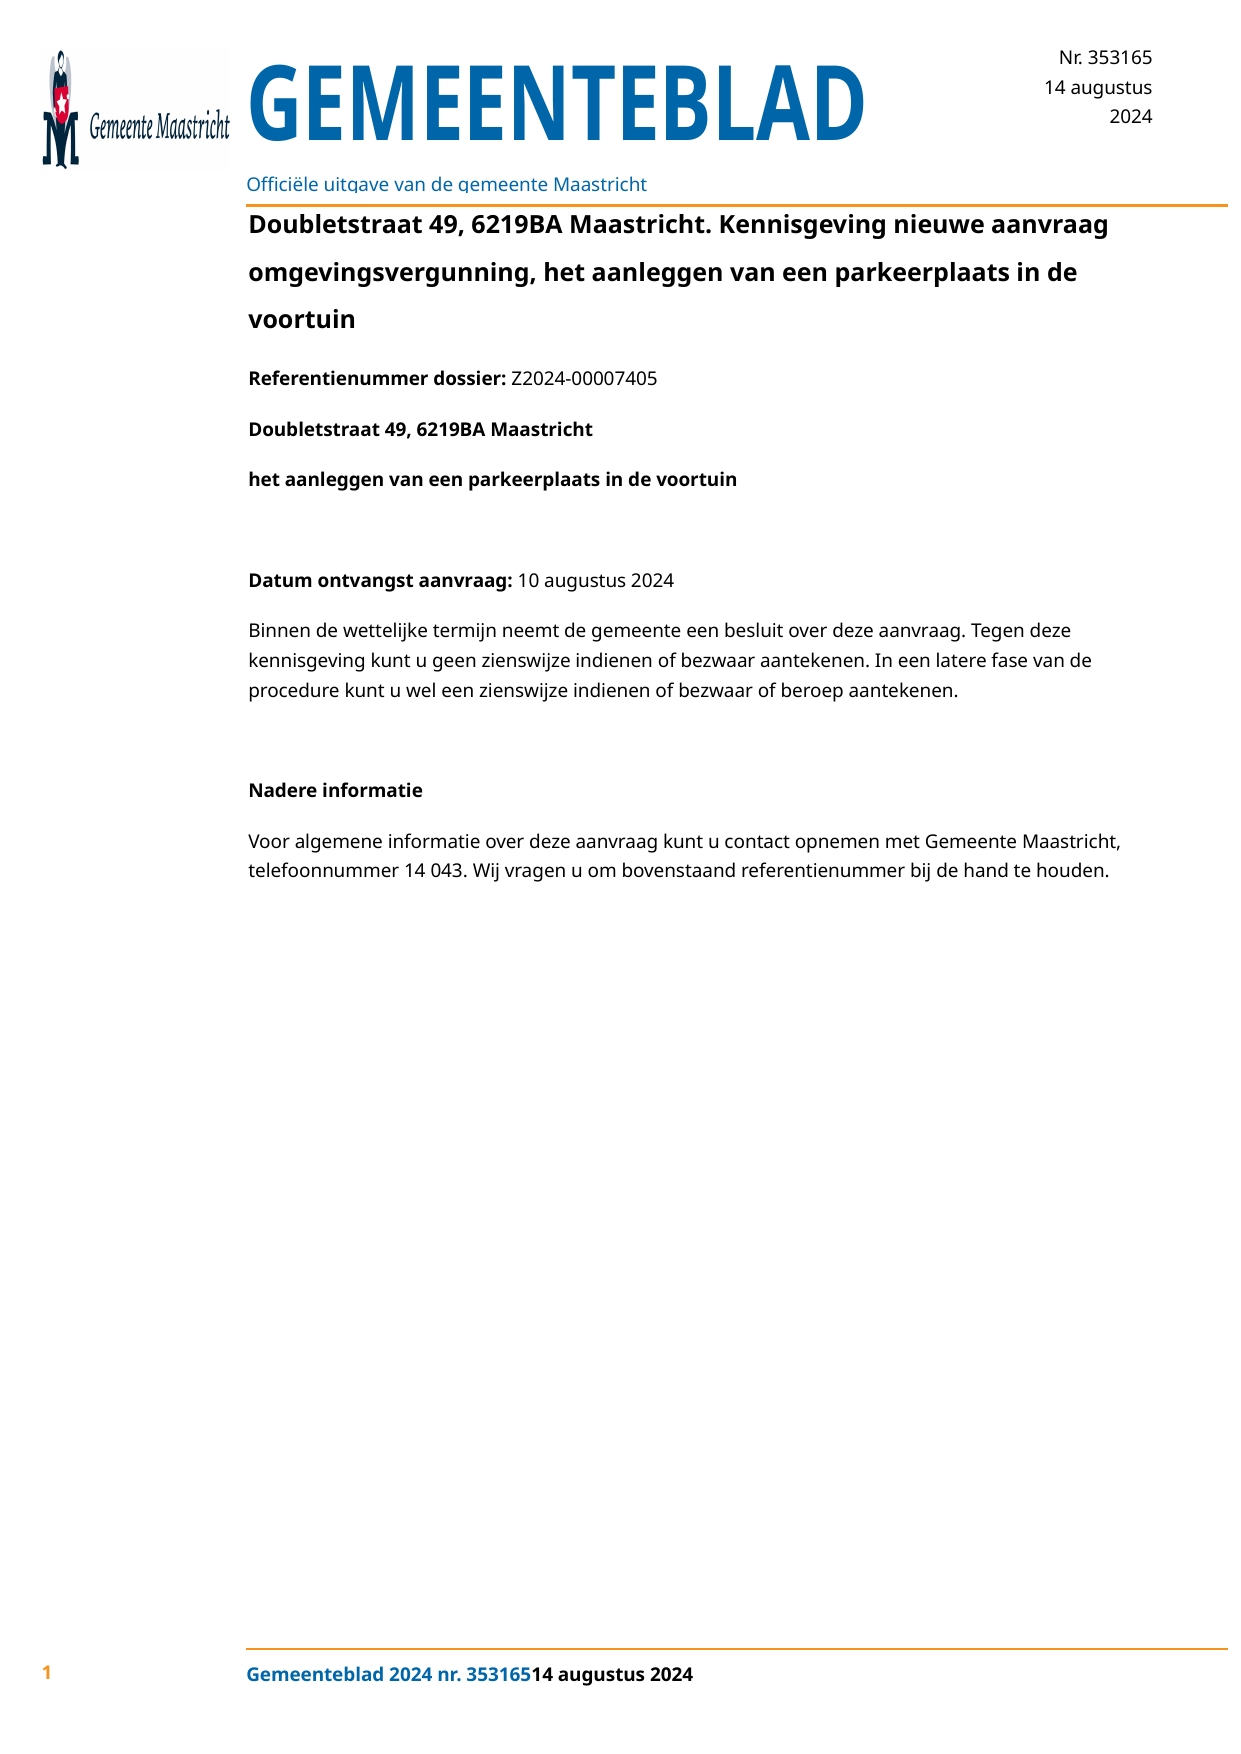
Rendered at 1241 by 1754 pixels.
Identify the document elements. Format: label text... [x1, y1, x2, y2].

picture [41, 47, 231, 172]
text Doubletstraat 49, 6219BA Maastricht [248, 416, 1152, 442]
text Doubletstraat 49, 6219BA Maastricht. Kennisgeving nieuwe aanvraag omgevingsvergunning, het aanleggen van een parkeerplaats in de voortuin [248, 207, 1152, 336]
text Nadere informatie [248, 778, 1152, 803]
text het aanleggen van een parkeerplaats in de voortuin [248, 466, 1152, 492]
text Referentienummer dossier: Z2024-00007405 [248, 366, 1152, 391]
text Binnen de wettelijke termijn neemt de gemeente een besluit over deze aanvraag. Tegen deze kennisgeving kunt u geen zienswijze indienen of bezwaar aantekenen. In een latere fase van de procedure kunt u wel een zienswijze indienen of bezwaar of beroep aantekenen. [248, 618, 1152, 702]
text Datum ontvangst aanvraag: 10 augustus 2024 [248, 567, 1152, 593]
text Voor algemene informatie over deze aanvraag kunt u contact opnemen met Gemeente Maastricht, telefoonnummer 14 043. Wij vragen u om bovenstaand referentienummer bij de hand te houden. [248, 828, 1152, 883]
